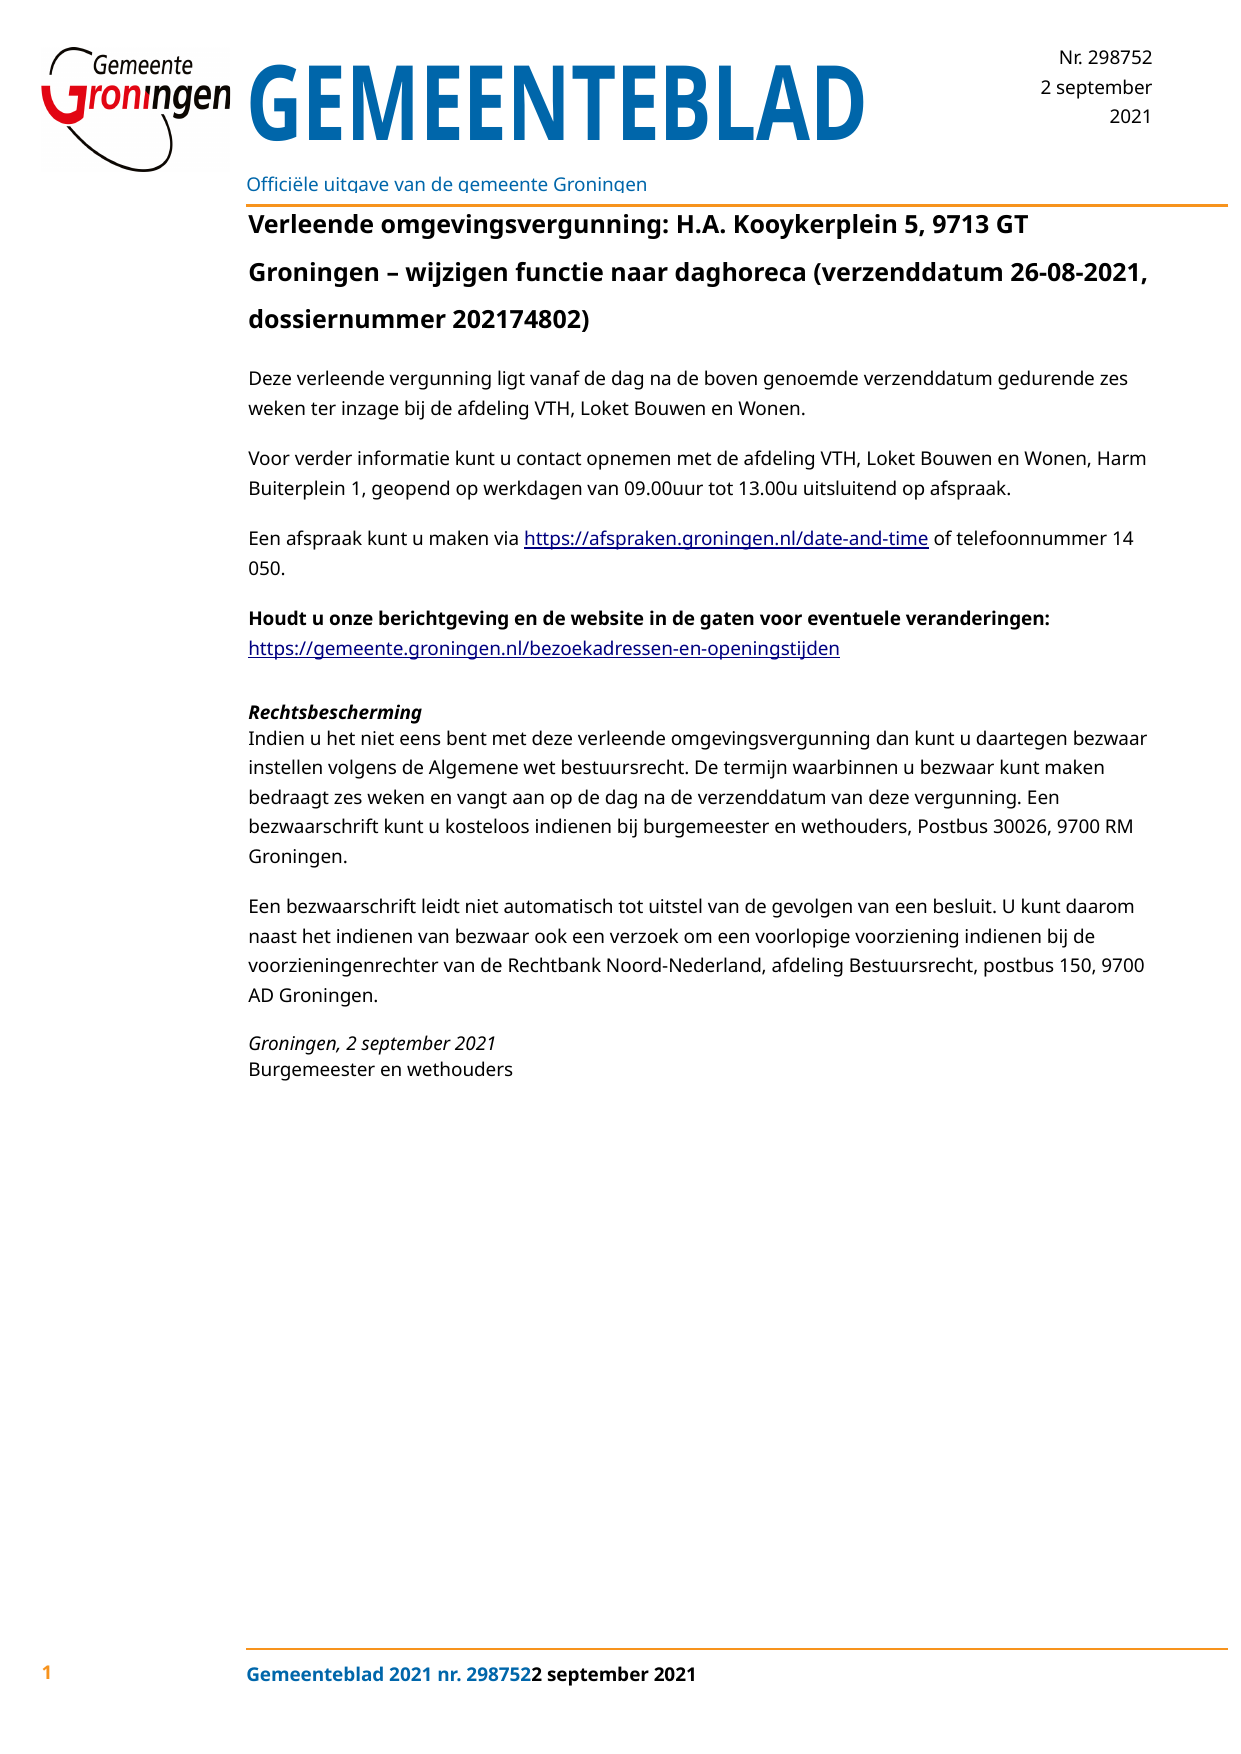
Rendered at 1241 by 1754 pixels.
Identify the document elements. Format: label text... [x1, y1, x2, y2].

text Deze verleende vergunning ligt vanaf de dag na de boven genoemde verzenddatum gedurende zes weken ter inzage bij de afdeling VTH, Loket Bouwen en Wonen. [248, 366, 1152, 421]
picture [41, 47, 231, 172]
text Verleende omgevingsvergunning: H.A. Kooykerplein 5, 9713 GT Groningen – wijzigen functie naar daghoreca (verzenddatum 26-08-2021, dossiernummer 202174802) [248, 207, 1152, 336]
text Een bezwaarschrift leidt niet automatisch tot uitstel van de gevolgen van een besluit. U kunt daarom naast het indienen van bezwaar ook een verzoek om een voorlopige voorziening indienen bij de voorzieningenrechter van de Rechtbank Noord-Nederland, afdeling Bestuursrecht, postbus 150, 9700 AD Groningen. [248, 893, 1152, 1008]
text Houdt u onze berichtgeving en de website in de gaten voor eventuele veranderingen: https://gemeente.groningen.nl/bezoekadressen-en-openingstijden [248, 606, 1152, 661]
text Voor verder informatie kunt u contact opnemen met de afdeling VTH, Loket Bouwen en Wonen, Harm Buiterplein 1, geopend op werkdagen van 09.00uur tot 13.00u uitsluitend op afspraak. [248, 446, 1152, 501]
text Groningen, 2 september 2021 [248, 1030, 1152, 1056]
text Een afspraak kunt u maken via https://afspraken.groningen.nl/date-and-time of telefoonnummer 14 050. [248, 526, 1152, 581]
text Burgemeester en wethouders [248, 1056, 1152, 1082]
text Rechtsbescherming [248, 699, 1152, 725]
text Indien u het niet eens bent met deze verleende omgevingsvergunning dan kunt u daartegen bezwaar instellen volgens de Algemene wet bestuursrecht. De termijn waarbinnen u bezwaar kunt maken bedraagt zes weken en vangt aan op de dag na de verzenddatum van deze vergunning. Een bezwaarschrift kunt u kosteloos indienen bij burgemeester en wethouders, Postbus 30026, 9700 RM Groningen. [248, 725, 1152, 869]
